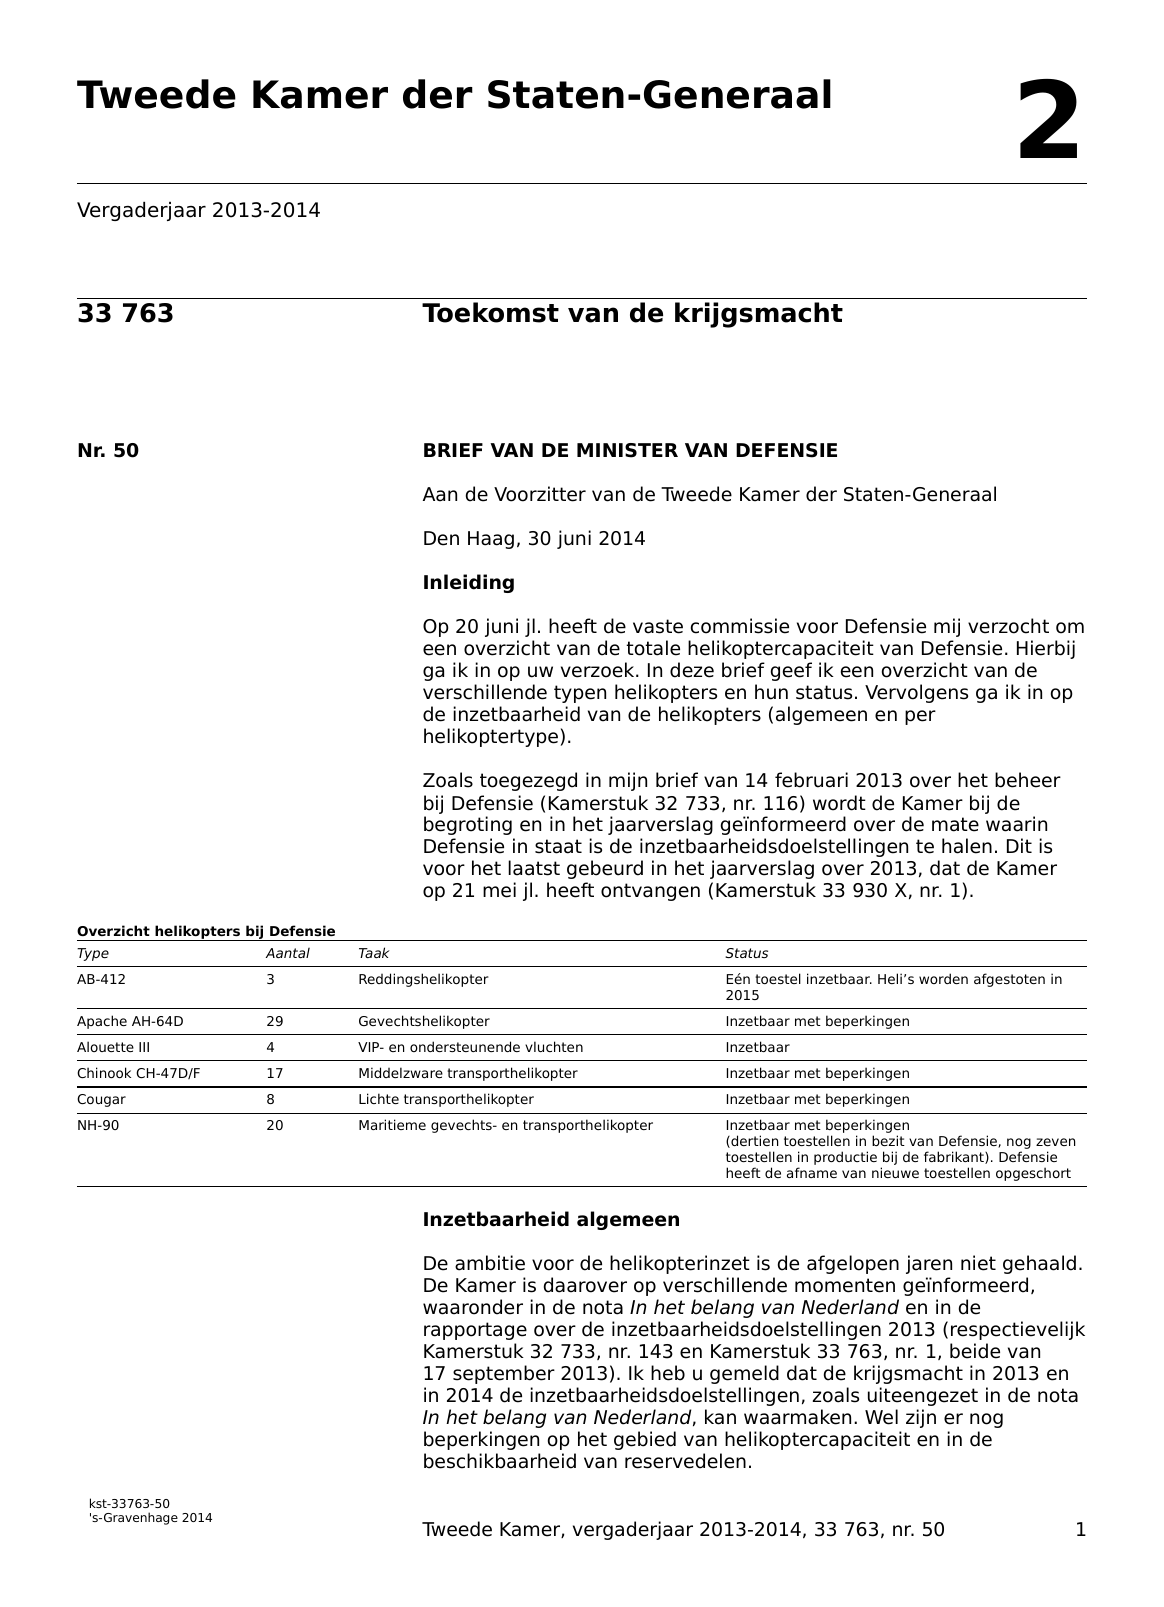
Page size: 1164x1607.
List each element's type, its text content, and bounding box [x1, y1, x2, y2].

table_cell Cougar [77, 1088, 260, 1112]
text De ambitie voor de helikopterinzet is de afgelopen jaren niet gehaald. De Kamer is daarover op verschillende momenten geïnformeerd, waaronder in de nota In het belang van Nederland en in de rapportage over de inzetbaarheidsdoelstellingen 2013 (respectievelijk Kamerstuk 32 733, nr. 143 en Kamerstuk 33 763, nr. 1, beide van 17 september 2013). Ik heb u gemeld dat de krijgsmacht in 2013 en in 2014 de inzetbaarheidsdoelstellingen, zoals uiteengezet in de nota In het belang van Nederland, kan waarmaken. Wel zijn er nog beperkingen op het gebied van helikoptercapaciteit en in de beschikbaarheid van reservedelen. [422, 1253, 1087, 1473]
subtitle 33 763 Toekomst van de krijgsmacht [77, 299, 1087, 329]
text Den Haag, 30 juni 2014 [422, 528, 1087, 550]
table_cell Inzetbaar [719, 1035, 1087, 1060]
table_cell Reddingshelikopter [352, 967, 719, 1008]
table_cell Aantal [260, 941, 352, 966]
table_cell 29 [260, 1009, 352, 1034]
text 's-Gravenhage 2014 [88, 1511, 323, 1525]
text kst-33763-50 [88, 1497, 323, 1511]
table_header 2 [886, 59, 1087, 183]
table_cell 8 [260, 1088, 352, 1112]
table_cell 4 [260, 1035, 352, 1060]
table_cell Status [719, 941, 1087, 966]
table_cell Taak [352, 941, 719, 966]
table_cell 17 [260, 1061, 352, 1086]
table_cell Gevechtshelikopter [352, 1009, 719, 1034]
table_cell 3 [260, 967, 352, 1008]
table_cell Lichte transporthelikopter [352, 1088, 719, 1112]
table_cell Inzetbaar met beperkingen [719, 1009, 1087, 1034]
table_cell Inzetbaar met beperkingen [719, 1061, 1087, 1086]
table_cell Type [77, 941, 260, 966]
table_cell AB-412 [77, 967, 260, 1008]
table_cell Eén toestel inzetbaar. Heli’s worden afgestoten in 2015 [719, 967, 1087, 1008]
table_cell NH-90 [77, 1114, 260, 1186]
table_cell Inzetbaar met beperkingen (dertien toestellen in bezit van Defensie, nog zeven toestellen in productie bij de fabrikant). Defensie heeft de afname van nieuwe toestellen opgeschort [719, 1114, 1087, 1186]
text Op 20 juni jl. heeft de vaste commissie voor Defensie mij verzocht om een overzicht van de totale helikoptercapaciteit van Defensie. Hierbij ga ik in op uw verzoek. In deze brief geef ik een overzicht van de verschillende typen helikopters en hun status. Vervolgens ga ik in op de inzetbaarheid van de helikopters (algemeen en per helikoptertype). [422, 616, 1087, 748]
table_cell Inzetbaar met beperkingen [719, 1088, 1087, 1112]
table_header Overzicht helikopters bij Defensie [77, 924, 1087, 940]
table_header Tweede Kamer der Staten-Generaal [77, 59, 886, 183]
table_cell 20 [260, 1114, 352, 1186]
table_cell Maritieme gevechts- en transporthelikopter [352, 1114, 719, 1186]
table_cell Vergaderjaar 2013-2014 [77, 184, 1087, 298]
table_cell Middelzware transporthelikopter [352, 1061, 719, 1086]
table_cell VIP- en ondersteunende vluchten [352, 1035, 719, 1060]
text Aan de Voorzitter van de Tweede Kamer der Staten-Generaal [422, 484, 1087, 506]
subtitle Inzetbaarheid algemeen [422, 1209, 1087, 1231]
table_cell Chinook CH-47D/F [77, 1061, 260, 1086]
table_cell Alouette III [77, 1035, 260, 1060]
subtitle Nr. 50 BRIEF VAN DE MINISTER VAN DEFENSIE [77, 440, 1087, 462]
text Zoals toegezegd in mijn brief van 14 februari 2013 over het beheer bij Defensie (Kamerstuk 32 733, nr. 116) wordt de Kamer bij de begroting en in het jaarverslag geïnformeerd over de mate waarin Defensie in staat is de inzetbaarheidsdoelstellingen te halen. Dit is voor het laatst gebeurd in het jaarverslag over 2013, dat de Kamer op 21 mei jl. heeft ontvangen (Kamerstuk 33 930 X, nr. 1). [422, 770, 1087, 902]
subtitle Inleiding [422, 572, 1087, 594]
table_cell Apache AH-64D [77, 1009, 260, 1034]
